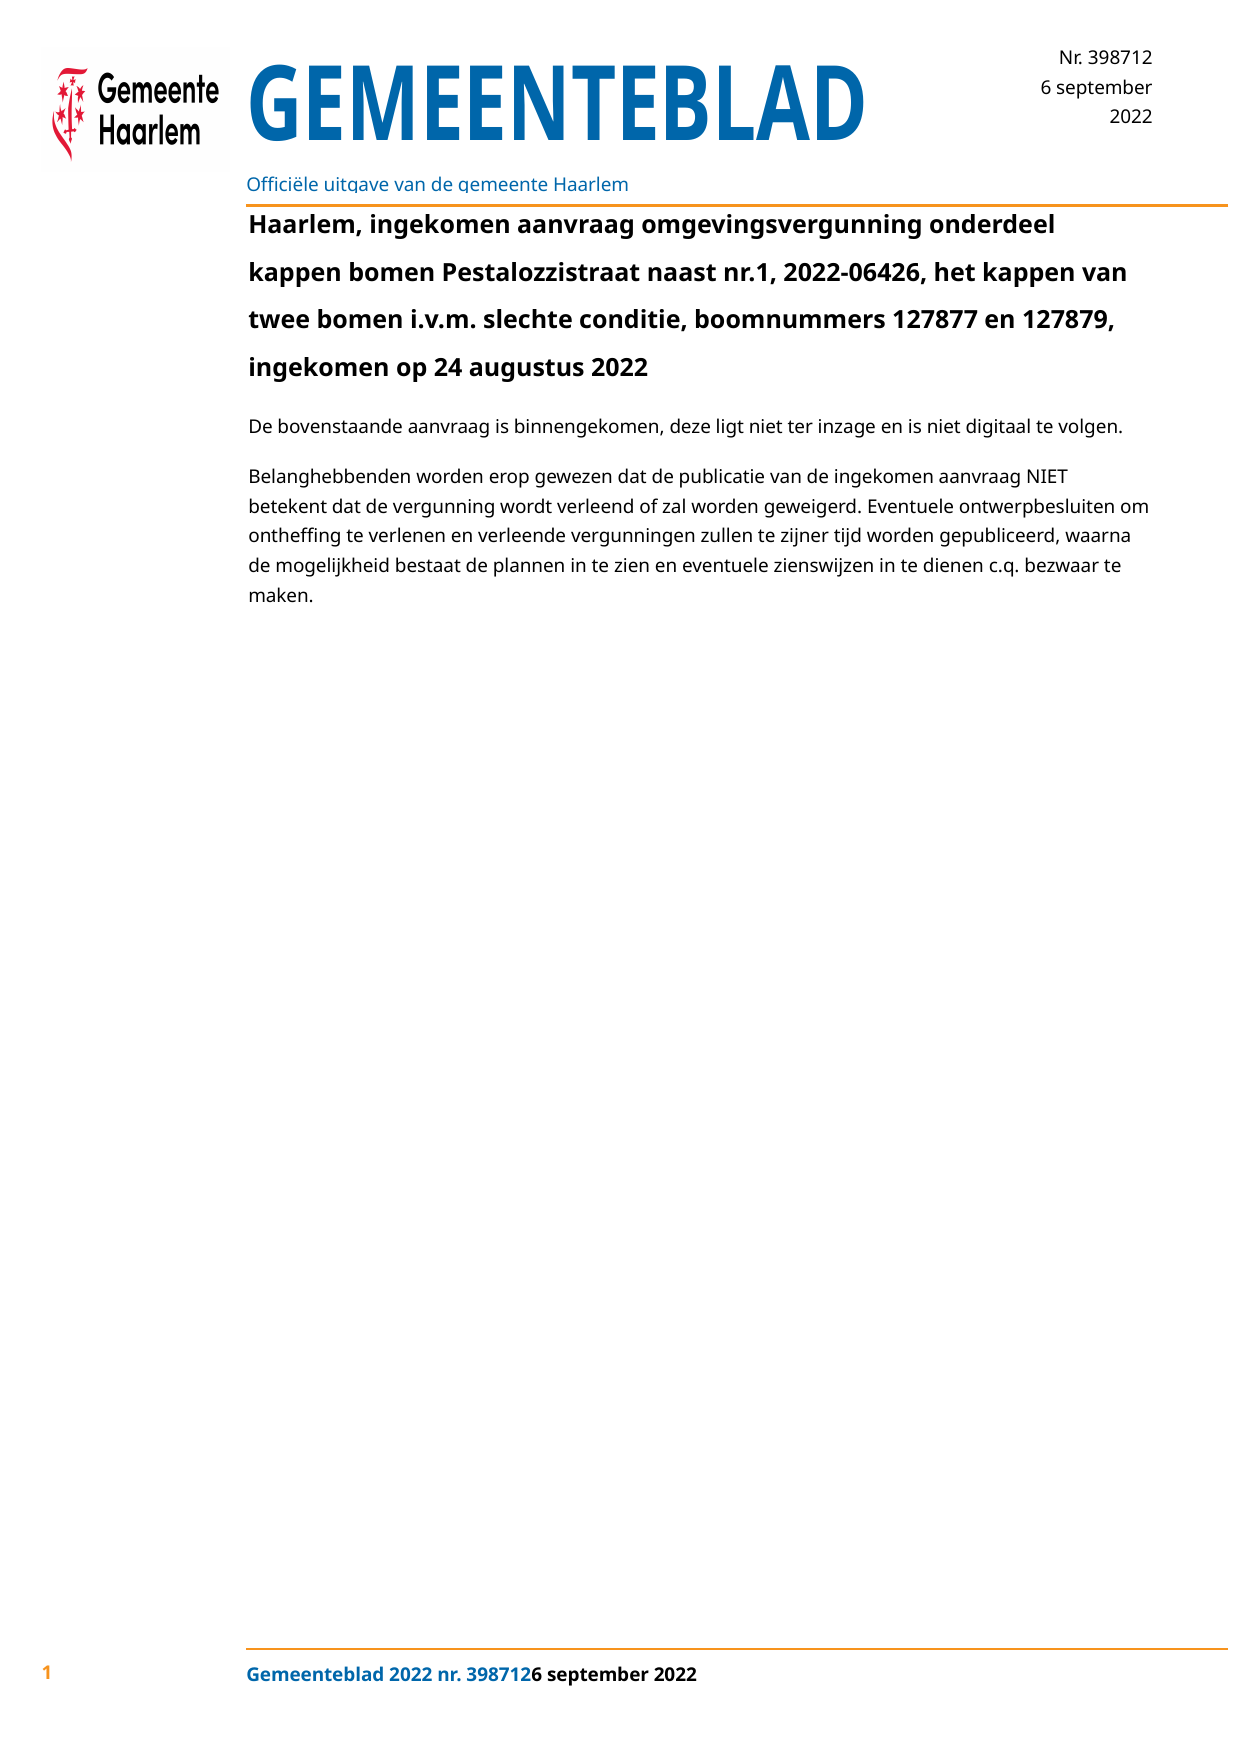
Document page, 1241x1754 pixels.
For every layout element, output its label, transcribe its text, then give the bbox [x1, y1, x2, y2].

text Haarlem, ingekomen aanvraag omgevingsvergunning onderdeel kappen bomen Pestalozzistraat naast nr.1, 2022-06426, het kappen van twee bomen i.v.m. slechte conditie, boomnummers 127877 en 127879, ingekomen op 24 augustus 2022 [248, 207, 1152, 384]
text Belanghebbenden worden erop gewezen dat de publicatie van de ingekomen aanvraag NIET betekent dat de vergunning wordt verleend of zal worden geweigerd. Eventuele ontwerpbesluiten om ontheffing te verlenen en verleende vergunningen zullen te zijner tijd worden gepubliceerd, waarna de mogelijkheid bestaat de plannen in te zien en eventuele zienswijzen in te dienen c.q. bezwaar te maken. [248, 463, 1152, 608]
picture [41, 47, 231, 172]
text De bovenstaande aanvraag is binnengekomen, deze ligt niet ter inzage en is niet digitaal te volgen. [248, 413, 1152, 439]
